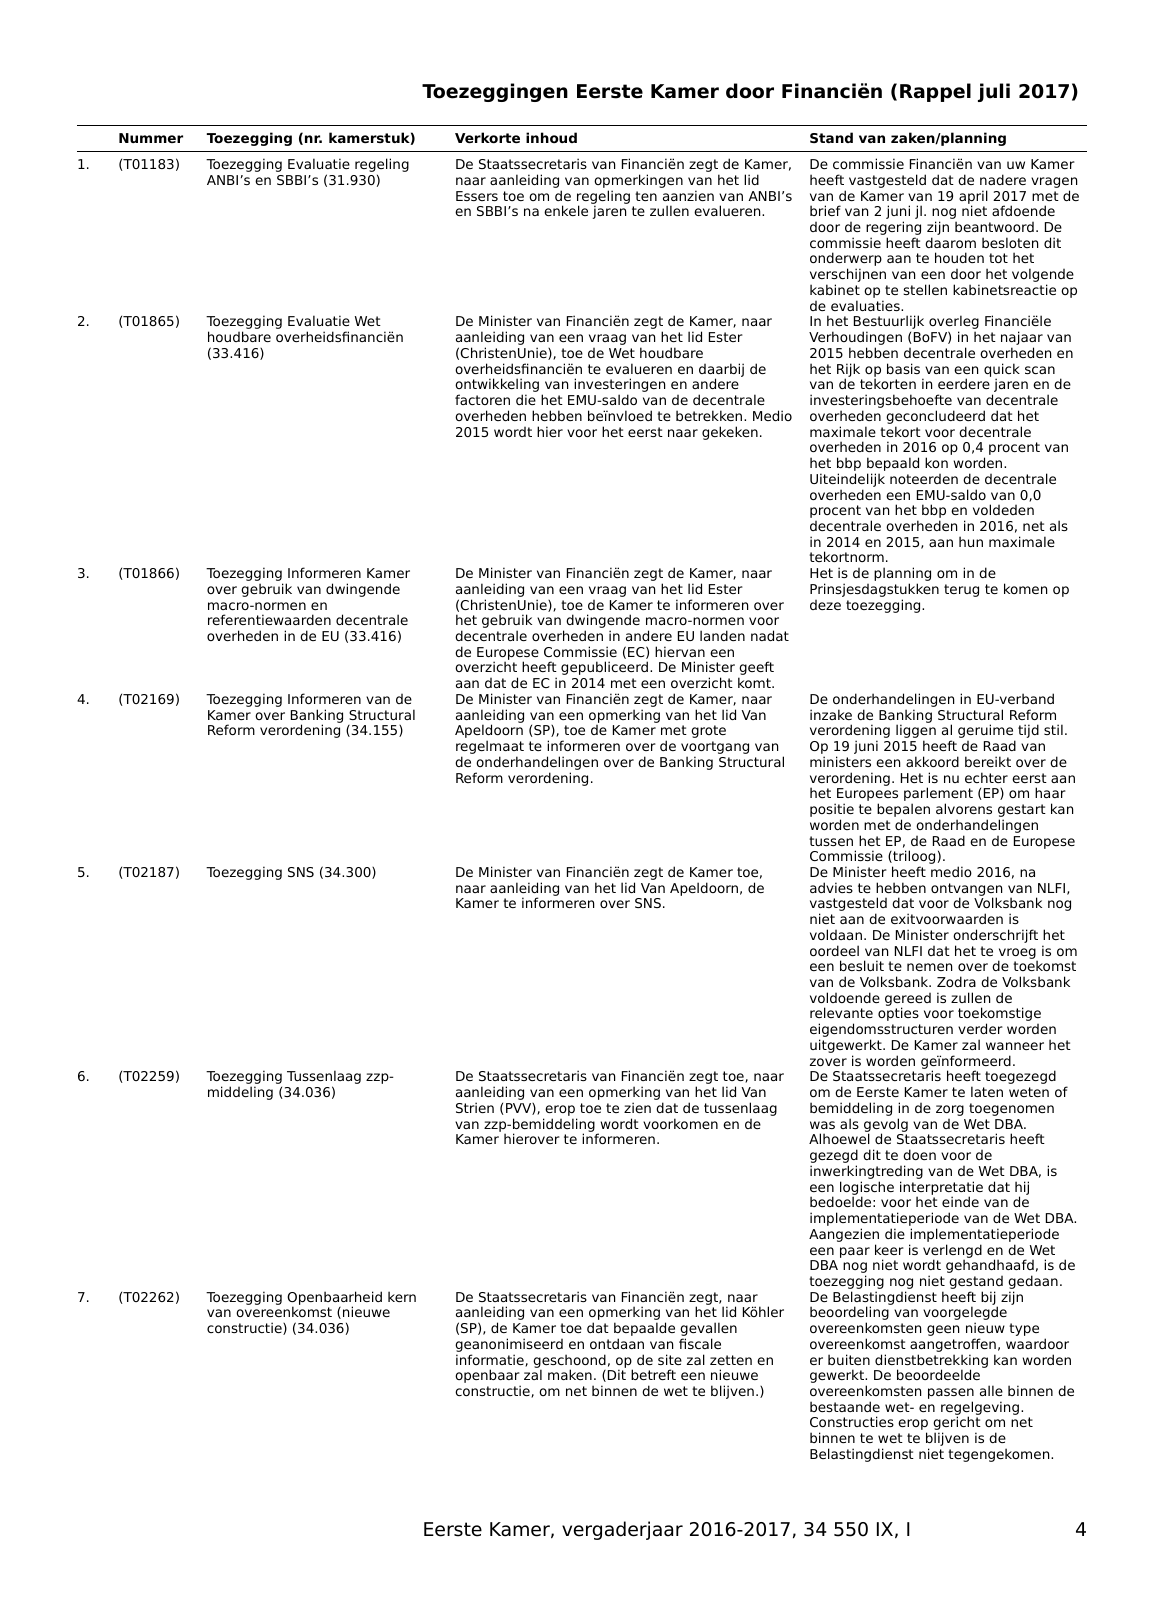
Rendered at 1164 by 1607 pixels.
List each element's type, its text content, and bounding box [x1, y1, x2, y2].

subtitle Toezeggingen Eerste Kamer door Financiën (Rappel juli 2017) [422, 81, 1087, 103]
table_cell 3. [77, 566, 112, 692]
table_cell De Staatssecretaris van Financiën zegt de Kamer, naar aanleiding van opmerkingen van het lid Essers toe om de regeling ten aanzien van ANBI’s en SBBI’s na enkele jaren te zullen evalueren. [449, 152, 803, 314]
table_cell 6. [77, 1069, 112, 1289]
table_cell (T01865) [112, 314, 201, 566]
table_cell De Minister heeft medio 2016, na advies te hebben ontvangen van NLFI, vastgesteld dat voor de Volksbank nog niet aan de exitvoorwaarden is voldaan. De Minister onderschrijft het oordeel van NLFI dat het te vroeg is om een besluit te nemen over de toekomst van de Volksbank. Zodra de Volksbank voldoende gereed is zullen de relevante opties voor toekomstige eigendomsstructuren verder worden uitgewerkt. De Kamer zal wanneer het zover is worden geïnformeerd. [803, 865, 1087, 1069]
table_cell (T02169) [112, 692, 201, 865]
table_cell (T02262) [112, 1290, 201, 1462]
table_cell Toezegging Tussenlaag zzp-middeling (34.036) [201, 1069, 449, 1289]
table_cell 1. [77, 152, 112, 314]
table_cell Toezegging Informeren Kamer over gebruik van dwingende macro-normen en referentiewaarden decentrale overheden in de EU (33.416) [201, 566, 449, 692]
table_cell De Staatssecretaris van Financiën zegt, naar aanleiding van een opmerking van het lid Köhler (SP), de Kamer toe dat bepaalde gevallen geanonimiseerd en ontdaan van fiscale informatie, geschoond, op de site zal zetten en openbaar zal maken. (Dit betreft een nieuwe constructie, om net binnen de wet te blijven.) [449, 1290, 803, 1462]
table_cell De Belastingdienst heeft bij zijn beoordeling van voorgelegde overeenkomsten geen nieuw type overeenkomst aangetroffen, waardoor er buiten dienstbetrekking kan worden gewerkt. De beoordeelde overeenkomsten passen alle binnen de bestaande wet- en regelgeving. Constructies erop gericht om net binnen te wet te blijven is de Belastingdienst niet tegengekomen. [803, 1290, 1087, 1462]
table_cell De onderhandelingen in EU-verband inzake de Banking Structural Reform verordening liggen al geruime tijd stil. Op 19 juni 2015 heeft de Raad van ministers een akkoord bereikt over de verordening. Het is nu echter eerst aan het Europees parlement (EP) om haar positie te bepalen alvorens gestart kan worden met de onderhandelingen tussen het EP, de Raad en de Europese Commissie (triloog). [803, 692, 1087, 865]
table_cell Toezegging Evaluatie Wet houdbare overheidsfinanciën (33.416) [201, 314, 449, 566]
table_cell De Minister van Financiën zegt de Kamer, naar aanleiding van een opmerking van het lid Van Apeldoorn (SP), toe de Kamer met grote regelmaat te informeren over de voortgang van de onderhandelingen over de Banking Structural Reform verordening. [449, 692, 803, 865]
table_header Nummer [112, 126, 201, 151]
table_cell Toezegging Openbaarheid kern van overeenkomst (nieuwe constructie) (34.036) [201, 1290, 449, 1462]
table_cell 5. [77, 865, 112, 1069]
table_cell De Staatssecretaris van Financiën zegt toe, naar aanleiding van een opmerking van het lid Van Strien (PVV), erop toe te zien dat de tussenlaag van zzp-bemiddeling wordt voorkomen en de Kamer hierover te informeren. [449, 1069, 803, 1289]
table_cell Toezegging Informeren van de Kamer over Banking Structural Reform verordening (34.155) [201, 692, 449, 865]
table_cell Toezegging SNS (34.300) [201, 865, 449, 1069]
table_cell In het Bestuurlijk overleg Financiële Verhoudingen (BoFV) in het najaar van 2015 hebben decentrale overheden en het Rijk op basis van een quick scan van de tekorten in eerdere jaren en de investeringsbehoefte van decentrale overheden geconcludeerd dat het maximale tekort voor decentrale overheden in 2016 op 0,4 procent van het bbp bepaald kon worden. Uiteindelijk noteerden de decentrale overheden een EMU-saldo van 0,0 procent van het bbp en voldeden decentrale overheden in 2016, net als in 2014 en 2015, aan hun maximale tekortnorm. [803, 314, 1087, 566]
table_cell De Minister van Financiën zegt de Kamer, naar aanleiding van een vraag van het lid Ester (ChristenUnie), toe de Wet houdbare overheidsfinanciën te evalueren en daarbij de ontwikkeling van investeringen en andere factoren die het EMU-saldo van de decentrale overheden hebben beïnvloed te betrekken. Medio 2015 wordt hier voor het eerst naar gekeken. [449, 314, 803, 566]
table_cell De Staatssecretaris heeft toegezegd om de Eerste Kamer te laten weten of bemiddeling in de zorg toegenomen was als gevolg van de Wet DBA. Alhoewel de Staatssecretaris heeft gezegd dit te doen voor de inwerkingtreding van de Wet DBA, is een logische interpretatie dat hij bedoelde: voor het einde van de implementatieperiode van de Wet DBA. Aangezien die implementatieperiode een paar keer is verlengd en de Wet DBA nog niet wordt gehandhaafd, is de toezegging nog niet gestand gedaan. [803, 1069, 1087, 1289]
table_cell 2. [77, 314, 112, 566]
table_cell (T01866) [112, 566, 201, 692]
table_cell De commissie Financiën van uw Kamer heeft vastgesteld dat de nadere vragen van de Kamer van 19 april 2017 met de brief van 2 juni jl. nog niet afdoende door de regering zijn beantwoord. De commissie heeft daarom besloten dit onderwerp aan te houden tot het verschijnen van een door het volgende kabinet op te stellen kabinetsreactie op de evaluaties. [803, 152, 1087, 314]
table_cell (T01183) [112, 152, 201, 314]
table_header [77, 126, 112, 151]
table_cell De Minister van Financiën zegt de Kamer toe, naar aanleiding van het lid Van Apeldoorn, de Kamer te informeren over SNS. [449, 865, 803, 1069]
table_header Verkorte inhoud [449, 126, 803, 151]
table_cell 7. [77, 1290, 112, 1462]
table_cell De Minister van Financiën zegt de Kamer, naar aanleiding van een vraag van het lid Ester (ChristenUnie), toe de Kamer te informeren over het gebruik van dwingende macro-normen voor decentrale overheden in andere EU landen nadat de Europese Commissie (EC) hiervan een overzicht heeft gepubliceerd. De Minister geeft aan dat de EC in 2014 met een overzicht komt. [449, 566, 803, 692]
table_header Stand van zaken/planning [803, 126, 1087, 151]
table_cell Toezegging Evaluatie regeling ANBI’s en SBBI’s (31.930) [201, 152, 449, 314]
table_cell Het is de planning om in de Prinsjesdagstukken terug te komen op deze toezegging. [803, 566, 1087, 692]
table_cell 4. [77, 692, 112, 865]
table_cell (T02259) [112, 1069, 201, 1289]
table_cell (T02187) [112, 865, 201, 1069]
table_header Toezegging (nr. kamerstuk) [201, 126, 449, 151]
